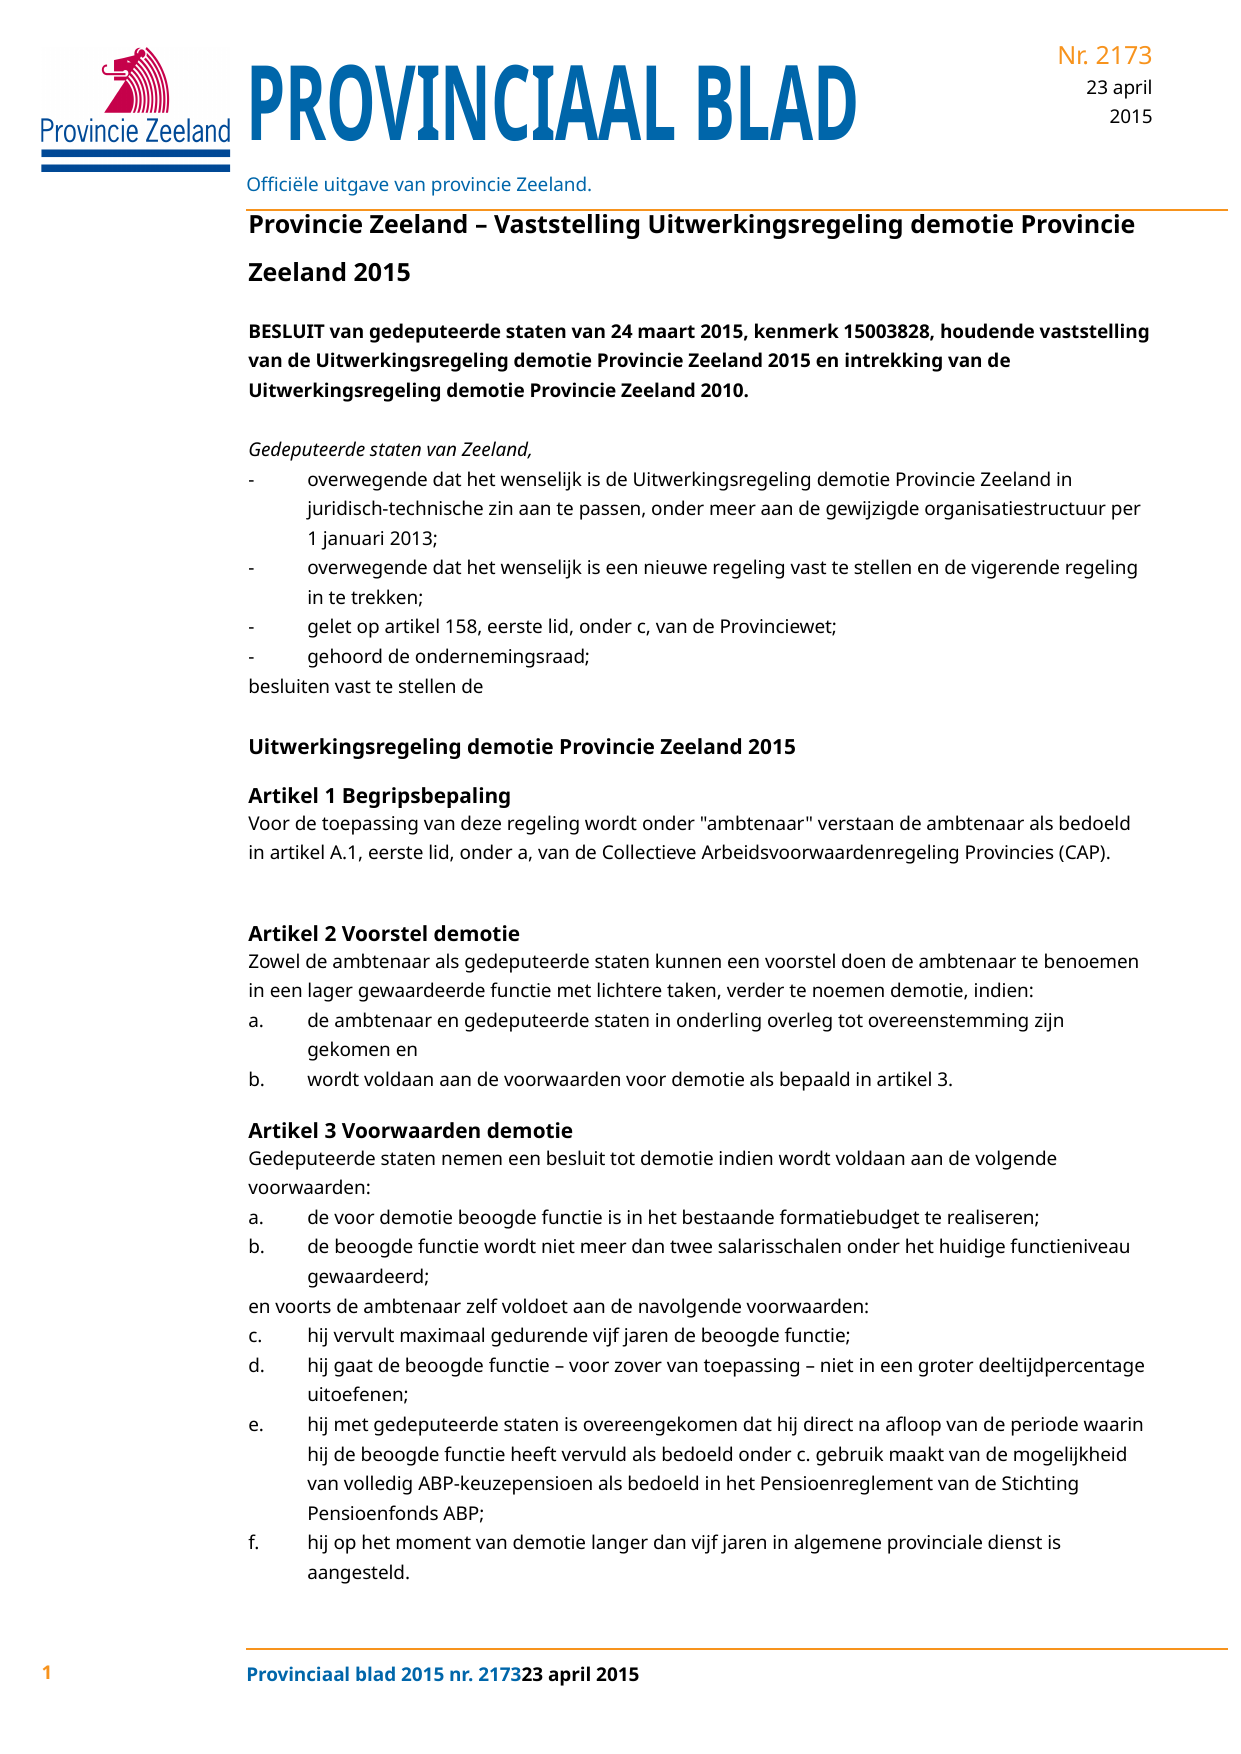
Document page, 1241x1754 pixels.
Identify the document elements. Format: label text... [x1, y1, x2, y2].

list overwegende dat het wenselijk is de Uitwerkingsregeling demotie Provincie Zeeland in juridisch-technische zin aan te passen, onder meer aan de gewijzigde organisatiestructuur per 1 januari 2013; [248, 466, 1152, 551]
text Gedeputeerde staten nemen een besluit tot demotie indien wordt voldaan aan de volgende voorwaarden: [248, 1145, 1152, 1200]
text Provincie Zeeland – Vaststelling Uitwerkingsregeling demotie Provincie Zeeland 2015 [248, 211, 1152, 288]
list wordt voldaan aan de voorwaarden voor demotie als bepaald in artikel 3. [248, 1066, 1152, 1092]
list de ambtenaar en gedeputeerde staten in onderling overleg tot overeenstemming zijn gekomen en [248, 1007, 1152, 1062]
list gelet op artikel 158, eerste lid, onder c, van de Provinciewet; [248, 614, 1152, 639]
list hij gaat de beoogde functie – voor zover van toepassing – niet in een groter deeltijdpercentage uitoefenen; [248, 1352, 1152, 1407]
picture [41, 47, 231, 172]
list gehoord de ondernemingsraad; [248, 643, 1152, 669]
text Artikel 1 Begripsbepaling [248, 781, 1152, 810]
list hij vervult maximaal gedurende vijf jaren de beoogde functie; [248, 1322, 1152, 1348]
text Gedeputeerde staten van Zeeland, [248, 436, 1152, 462]
text Voor de toepassing van deze regeling wordt onder "ambtenaar" verstaan de ambtenaar als bedoeld in artikel A.1, eerste lid, onder a, van de Collectieve Arbeidsvoorwaardenregeling Provincies (CAP). [248, 810, 1152, 865]
text Artikel 2 Voorstel demotie [248, 919, 1152, 948]
text Artikel 3 Voorwaarden demotie [248, 1117, 1152, 1145]
text Uitwerkingsregeling demotie Provincie Zeeland 2015 [248, 732, 1152, 761]
text besluiten vast te stellen de [248, 673, 1152, 699]
text en voorts de ambtenaar zelf voldoet aan de navolgende voorwaarden: [248, 1293, 1152, 1319]
list hij met gedeputeerde staten is overeengekomen dat hij direct na afloop van de periode waarin hij de beoogde functie heeft vervuld als bedoeld onder c. gebruik maakt van de mogelijkheid van volledig ABP-keuzepensioen als bedoeld in het Pensioenreglement van de Stichting Pensioenfonds ABP; [248, 1411, 1152, 1526]
text BESLUIT van gedeputeerde staten van 24 maart 2015, kenmerk 15003828, houdende vaststelling van de Uitwerkingsregeling demotie Provincie Zeeland 2015 en intrekking van de Uitwerkingsregeling demotie Provincie Zeeland 2010. [248, 318, 1152, 403]
list de voor demotie beoogde functie is in het bestaande formatiebudget te realiseren; [248, 1204, 1152, 1230]
text Zowel de ambtenaar als gedeputeerde staten kunnen een voorstel doen de ambtenaar te benoemen in een lager gewaardeerde functie met lichtere taken, verder te noemen demotie, indien: [248, 948, 1152, 1003]
list hij op het moment van demotie langer dan vijf jaren in algemene provinciale dienst is aangesteld. [248, 1529, 1152, 1585]
list overwegende dat het wenselijk is een nieuwe regeling vast te stellen en de vigerende regeling in te trekken; [248, 554, 1152, 610]
list de beoogde functie wordt niet meer dan twee salarisschalen onder het huidige functieniveau gewaardeerd; [248, 1234, 1152, 1289]
